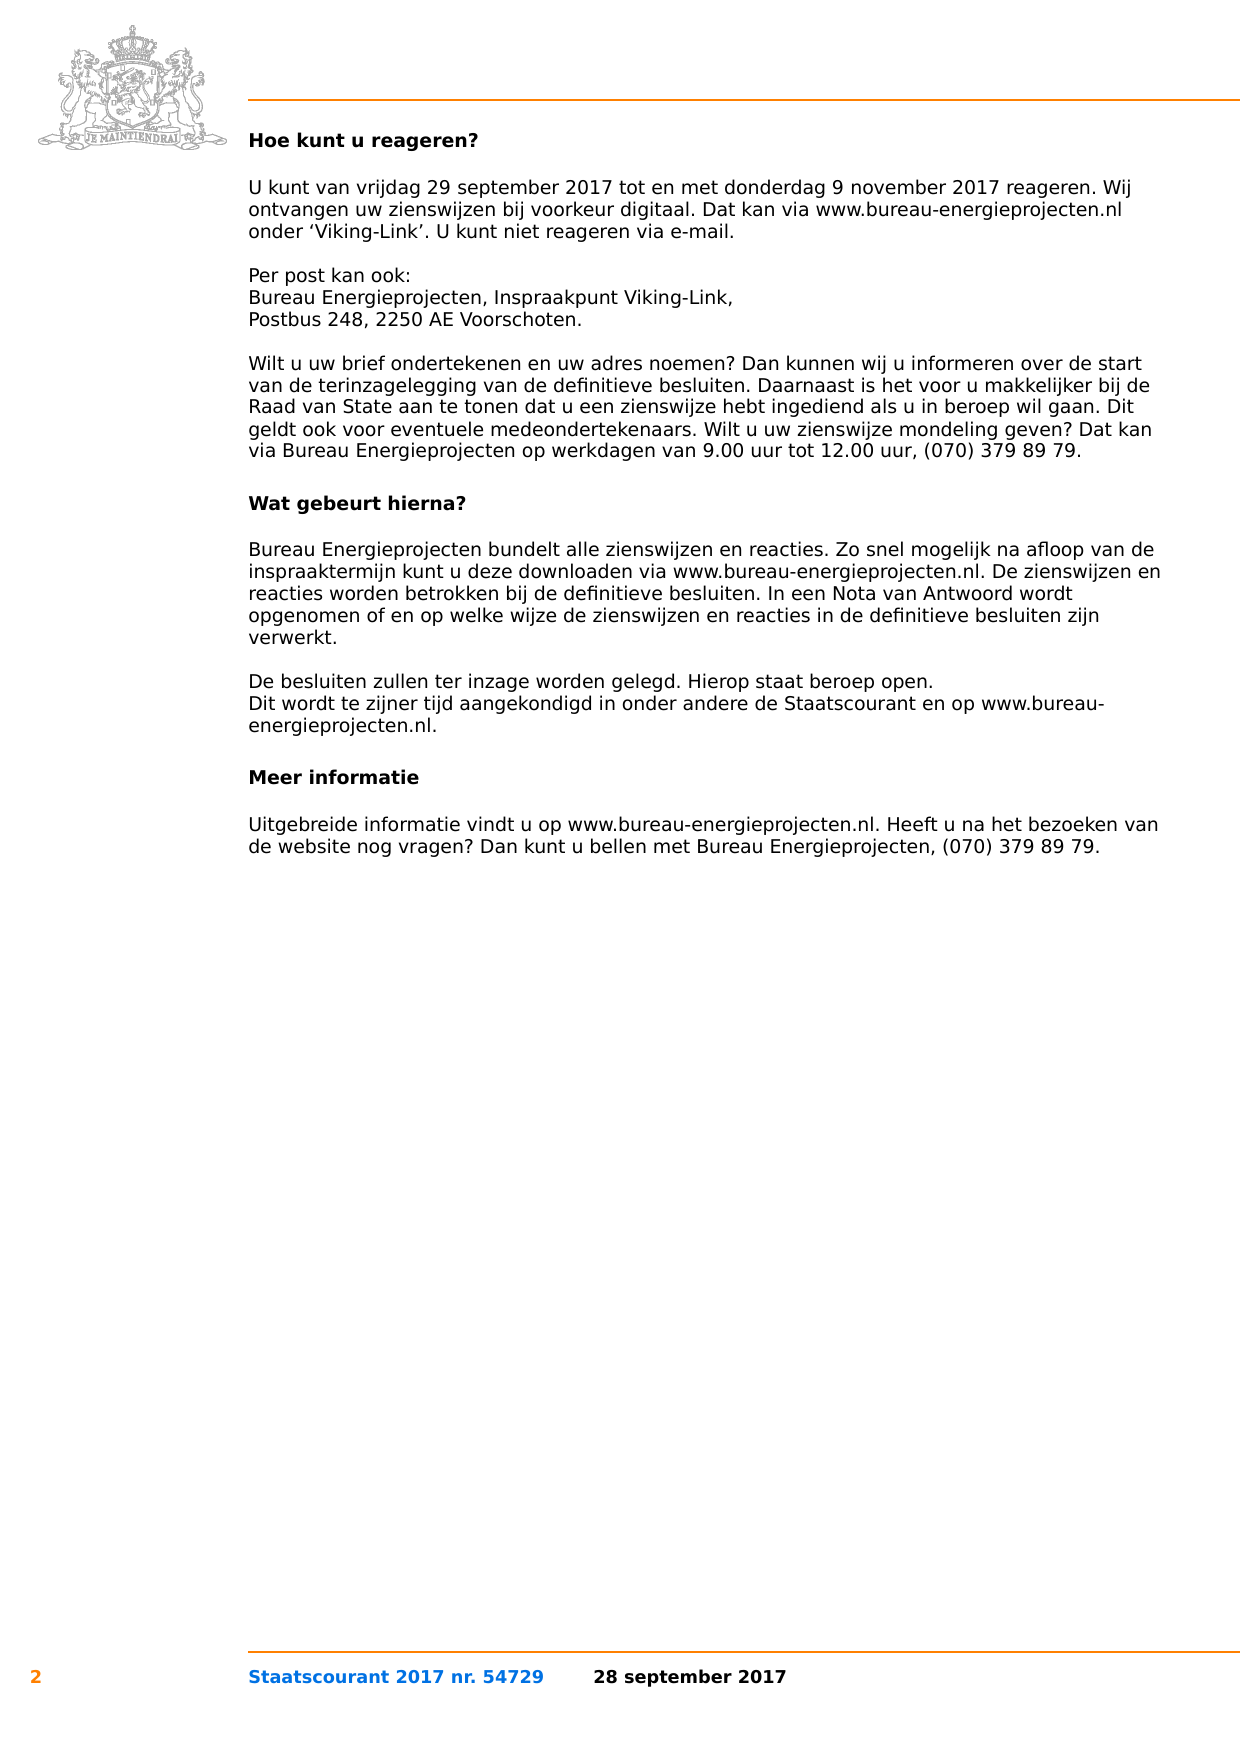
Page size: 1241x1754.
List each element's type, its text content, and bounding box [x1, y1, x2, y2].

subtitle Hoe kunt u reageren? [248, 130, 1163, 152]
text Per post kan ook: [248, 265, 1163, 287]
text Dit wordt te zijner tijd aangekondigd in onder andere de Staatscourant en op www.bureau-energieprojecten.nl. [248, 693, 1163, 737]
text Bureau Energieprojecten bundelt alle zienswijzen en reacties. Zo snel mogelijk na afloop van de inspraaktermijn kunt u deze downloaden via www.bureau-energieprojecten.nl. De zienswijzen en reacties worden betrokken bij de definitieve besluiten. In een Nota van Antwoord wordt opgenomen of en op welke wijze de zienswijzen en reacties in de definitieve besluiten zijn verwerkt. [248, 539, 1163, 649]
text U kunt van vrijdag 29 september 2017 tot en met donderdag 9 november 2017 reageren. Wij ontvangen uw zienswijzen bij voorkeur digitaal. Dat kan via www.bureau-energieprojecten.nl onder ‘Viking-Link’. U kunt niet reageren via e-mail. [248, 177, 1163, 243]
text De besluiten zullen ter inzage worden gelegd. Hierop staat beroep open. [248, 671, 1163, 693]
subtitle Meer informatie [248, 767, 1163, 789]
text Postbus 248, 2250 AE Voorschoten. [248, 309, 1163, 331]
text Bureau Energieprojecten, Inspraakpunt Viking-Link, [248, 287, 1163, 309]
subtitle Wat gebeurt hierna? [248, 492, 1163, 514]
text Uitgebreide informatie vindt u op www.bureau-energieprojecten.nl. Heeft u na het bezoeken van de website nog vragen? Dan kunt u bellen met Bureau Energieprojecten, (070) 379 89 79. [248, 814, 1163, 858]
picture [38, 25, 227, 150]
text Wilt u uw brief ondertekenen en uw adres noemen? Dan kunnen wij u informeren over de start van de terinzagelegging van de definitieve besluiten. Daarnaast is het voor u makkelijker bij de Raad van State aan te tonen dat u een zienswijze hebt ingediend als u in beroep wil gaan. Dit geldt ook voor eventuele medeondertekenaars. Wilt u uw zienswijze mondeling geven? Dat kan via Bureau Energieprojecten op werkdagen van 9.00 uur tot 12.00 uur, (070) 379 89 79. [248, 352, 1163, 462]
